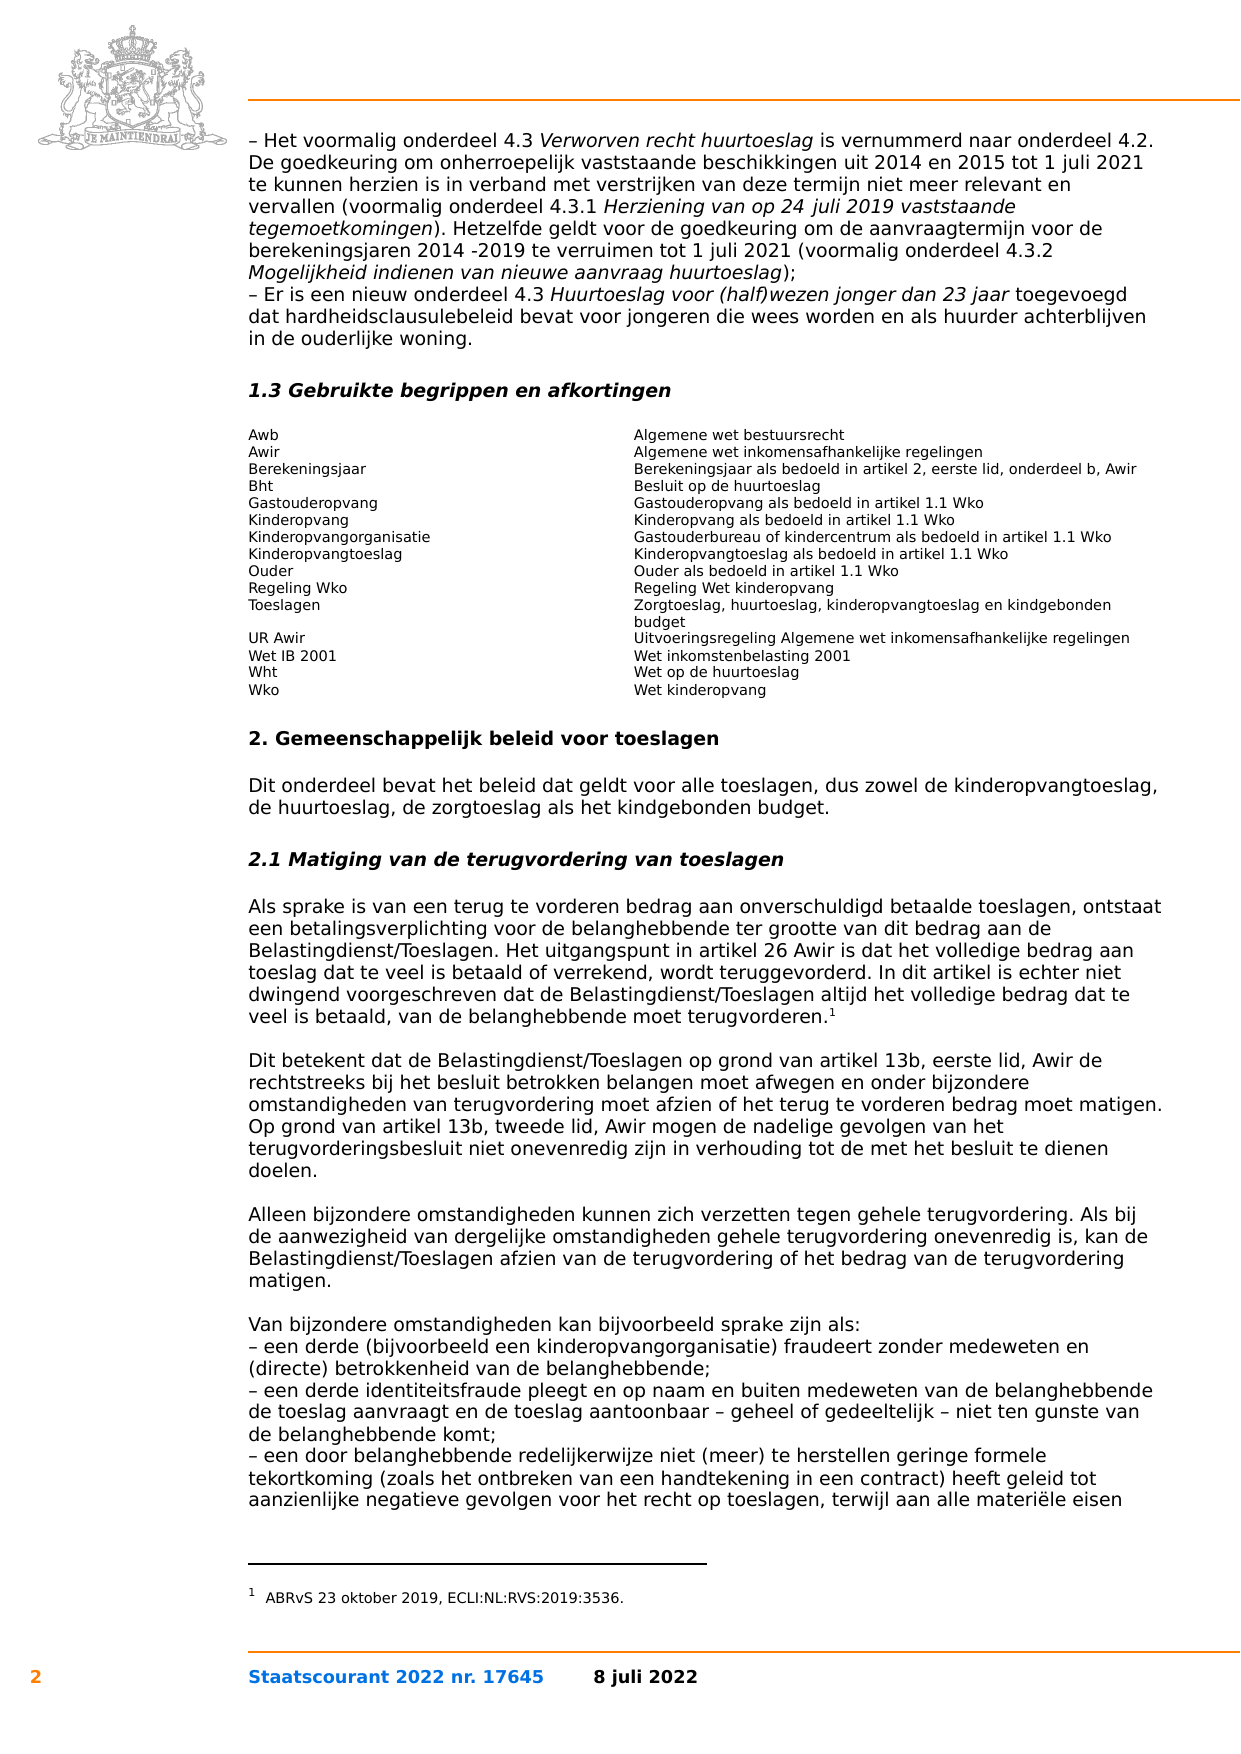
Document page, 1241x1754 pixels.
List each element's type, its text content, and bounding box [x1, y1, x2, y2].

table_header Algemene wet bestuursrecht [628, 427, 1163, 444]
table_cell Kinderopvang [248, 512, 628, 528]
text Dit betekent dat de Belastingdienst/Toeslagen op grond van artikel 13b, eerste lid, Awir de rechtstreeks bij het besluit betrokken belangen moet afwegen en onder bijzondere omstandigheden van terugvordering moet afzien of het terug te vorderen bedrag moet matigen. Op grond van artikel 13b, tweede lid, Awir mogen de nadelige gevolgen van het terugvorderingsbesluit niet onevenredig zijn in verhouding tot de met het besluit te dienen doelen. [248, 1050, 1163, 1182]
text Van bijzondere omstandigheden kan bijvoorbeeld sprake zijn als: [248, 1313, 1163, 1336]
text ABRvS 23 oktober 2019, ECLI:NL:RVS:2019:3536. [248, 1586, 1163, 1608]
text – een derde identiteitsfraude pleegt en op naam en buiten medeweten van de belanghebbende de toeslag aanvraagt en de toeslag aantoonbaar – geheel of gedeeltelijk – niet ten gunste van de belanghebbende komt; [248, 1379, 1163, 1445]
table_cell Zorgtoeslag, huurtoeslag, kinderopvangtoeslag en kindgebonden budget [628, 596, 1163, 630]
table_cell Bht [248, 478, 628, 494]
table_cell Gastouderbureau of kindercentrum als bedoeld in artikel 1.1 Wko [628, 529, 1163, 546]
table_cell Wet kinderopvang [628, 681, 1163, 698]
table_cell Toeslagen [248, 596, 628, 630]
subtitle 2.1 Matiging van de terugvordering van toeslagen [248, 849, 1163, 871]
table_cell Kinderopvangtoeslag [248, 546, 628, 562]
table_cell Berekeningsjaar als bedoeld in artikel 2, eerste lid, onderdeel b, Awir [628, 461, 1163, 478]
text – een door belanghebbende redelijkerwijze niet (meer) te herstellen geringe formele tekortkoming (zoals het ontbreken van een handtekening in een contract) heeft geleid tot aanzienlijke negatieve gevolgen voor het recht op toeslagen, terwijl aan alle materiële eisen [248, 1445, 1163, 1511]
text Als sprake is van een terug te vorderen bedrag aan onverschuldigd betaalde toeslagen, ontstaat een betalingsverplichting voor de belanghebbende ter grootte van dit bedrag aan de Belastingdienst/Toeslagen. Het uitgangspunt in artikel 26 Awir is dat het volledige bedrag aan toeslag dat te veel is betaald of verrekend, wordt teruggevorderd. In dit artikel is echter niet dwingend voorgeschreven dat de Belastingdienst/Toeslagen altijd het volledige bedrag dat te veel is betaald, van de belanghebbende moet terugvorderen. [248, 896, 1163, 1028]
text – Het voormalig onderdeel 4.3 Verworven recht huurtoeslag is vernummerd naar onderdeel 4.2. De goedkeuring om onherroepelijk vaststaande beschikkingen uit 2014 en 2015 tot 1 juli 2021 te kunnen herzien is in verband met verstrijken van deze termijn niet meer relevant en vervallen (voormalig onderdeel 4.3.1 Herziening van op 24 juli 2019 vaststaande tegemoetkomingen). Hetzelfde geldt voor de goedkeuring om de aanvraagtermijn voor de berekeningsjaren 2014 -2019 te verruimen tot 1 juli 2021 (voormalig onderdeel 4.3.2 Mogelijkheid indienen van nieuwe aanvraag huurtoeslag); [248, 130, 1163, 284]
table_cell Awir [248, 444, 628, 461]
text – een derde (bijvoorbeeld een kinderopvangorganisatie) fraudeert zonder medeweten en (directe) betrokkenheid van de belanghebbende; [248, 1336, 1163, 1379]
table_cell Regeling Wet kinderopvang [628, 580, 1163, 596]
table_cell Kinderopvang als bedoeld in artikel 1.1 Wko [628, 512, 1163, 528]
text – Er is een nieuw onderdeel 4.3 Huurtoeslag voor (half)wezen jonger dan 23 jaar toegevoegd dat hardheidsclausulebeleid bevat voor jongeren die wees worden en als huurder achterblijven in de ouderlijke woning. [248, 284, 1163, 350]
table_cell Kinderopvangorganisatie [248, 529, 628, 546]
table_cell Wet inkomstenbelasting 2001 [628, 648, 1163, 664]
text Dit onderdeel bevat het beleid dat geldt voor alle toeslagen, dus zowel de kinderopvangtoeslag, de huurtoeslag, de zorgtoeslag als het kindgebonden budget. [248, 775, 1163, 819]
table_cell Algemene wet inkomensafhankelijke regelingen [628, 444, 1163, 461]
table_cell Ouder als bedoeld in artikel 1.1 Wko [628, 563, 1163, 579]
table_cell Ouder [248, 563, 628, 579]
table_cell Kinderopvangtoeslag als bedoeld in artikel 1.1 Wko [628, 546, 1163, 562]
picture [38, 25, 227, 150]
table_cell Regeling Wko [248, 580, 628, 596]
table_cell Wet op de huurtoeslag [628, 664, 1163, 681]
table_cell Gastouderopvang [248, 495, 628, 512]
text Alleen bijzondere omstandigheden kunnen zich verzetten tegen gehele terugvordering. Als bij de aanwezigheid van dergelijke omstandigheden gehele terugvordering onevenredig is, kan de Belastingdienst/Toeslagen afzien van de terugvordering of het bedrag van de terugvordering matigen. [248, 1204, 1163, 1292]
subtitle 2. Gemeenschappelijk beleid voor toeslagen [248, 728, 1163, 750]
table_cell Wko [248, 681, 628, 698]
table_cell Wht [248, 664, 628, 681]
table_cell Uitvoeringsregeling Algemene wet inkomensafhankelijke regelingen [628, 630, 1163, 647]
subtitle 1.3 Gebruikte begrippen en afkortingen [248, 380, 1163, 402]
table_cell Berekeningsjaar [248, 461, 628, 478]
table_header Awb [248, 427, 628, 444]
table_cell Besluit op de huurtoeslag [628, 478, 1163, 494]
table_cell Wet IB 2001 [248, 648, 628, 664]
table_cell Gastouderopvang als bedoeld in artikel 1.1 Wko [628, 495, 1163, 512]
table_cell UR Awir [248, 630, 628, 647]
